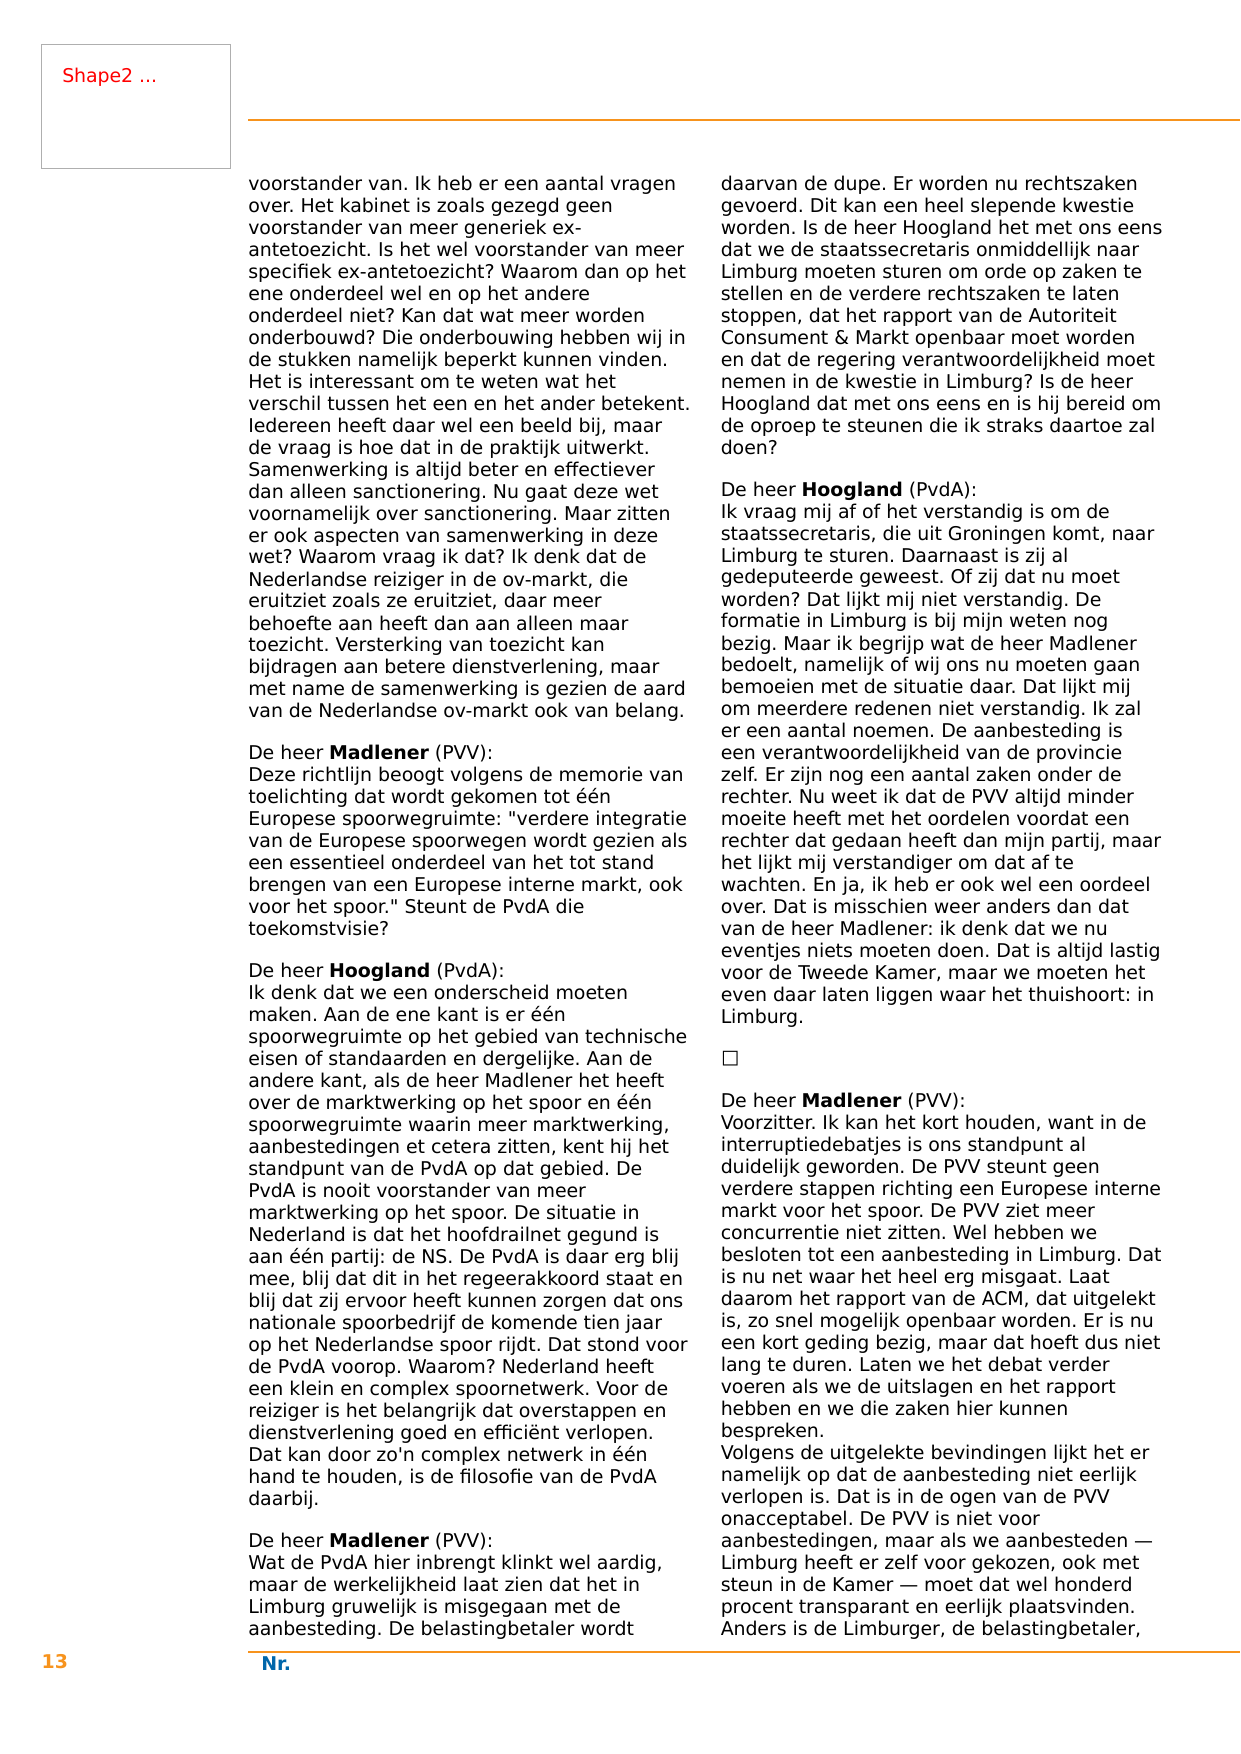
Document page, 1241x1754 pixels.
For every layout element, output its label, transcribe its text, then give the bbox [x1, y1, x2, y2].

text Voorzitter. Ik kan het kort houden, want in de interruptiedebatjes is ons standpunt al duidelijk geworden. De PVV steunt geen verdere stappen richting een Europese interne markt voor het spoor. De PVV ziet meer concurrentie niet zitten. Wel hebben we besloten tot een aanbesteding in Limburg. Dat is nu net waar het heel erg misgaat. Laat daarom het rapport van de ACM, dat uitgelekt is, zo snel mogelijk openbaar worden. Er is nu een kort geding bezig, maar dat hoeft dus niet lang te duren. Laten we het debat verder voeren als we de uitslagen en het rapport hebben en we die zaken hier kunnen bespreken. [721, 1112, 1163, 1442]
text Deze richtlijn beoogt volgens de memorie van toelichting dat wordt gekomen tot één Europese spoorwegruimte: "verdere integratie van de Europese spoorwegen wordt gezien als een essentieel onderdeel van het tot stand brengen van een Europese interne markt, ook voor het spoor." Steunt de PvdA die toekomstvisie? [248, 764, 691, 940]
text daarvan de dupe. Er worden nu rechtszaken gevoerd. Dit kan een heel slepende kwestie worden. Is de heer Hoogland het met ons eens dat we de staatssecretaris onmiddellijk naar Limburg moeten sturen om orde op zaken te stellen en de verdere rechtszaken te laten stoppen, dat het rapport van de Autoriteit Consument & Markt openbaar moet worden en dat de regering verantwoordelijkheid moet nemen in de kwestie in Limburg? Is de heer Hoogland dat met ons eens en is hij bereid om de oproep te steunen die ik straks daartoe zal doen? [721, 173, 1163, 458]
text voorstander van. Ik heb er een aantal vragen over. Het kabinet is zoals gezegd geen voorstander van meer generiek ex-antetoezicht. Is het wel voorstander van meer specifiek ex-antetoezicht? Waarom dan op het ene onderdeel wel en op het andere onderdeel niet? Kan dat wat meer worden onderbouwd? Die onderbouwing hebben wij in de stukken namelijk beperkt kunnen vinden. Het is interessant om te weten wat het verschil tussen het een en het ander betekent. Iedereen heeft daar wel een beeld bij, maar de vraag is hoe dat in de praktijk uitwerkt. [248, 173, 691, 458]
text Volgens de uitgelekte bevindingen lijkt het er namelijk op dat de aanbesteding niet eerlijk verlopen is. Dat is in de ogen van de PVV onacceptabel. De PVV is niet voor aanbestedingen, maar als we aanbesteden — Limburg heeft er zelf voor gekozen, ook met steun in de Kamer — moet dat wel honderd procent transparant en eerlijk plaatsvinden. Anders is de Limburger, de belastingbetaler, [721, 1442, 1163, 1639]
text De heer Madlener (PVV): [721, 1090, 1163, 1112]
text Samenwerking is altijd beter en effectiever dan alleen sanctionering. Nu gaat deze wet voornamelijk over sanctionering. Maar zitten er ook aspecten van samenwerking in deze wet? Waarom vraag ik dat? Ik denk dat de Nederlandse reiziger in de ov-markt, die eruitziet zoals ze eruitziet, daar meer behoefte aan heeft dan aan alleen maar toezicht. Versterking van toezicht kan bijdragen aan betere dienstverlening, maar met name de samenwerking is gezien de aard van de Nederlandse ov-markt ook van belang. [248, 458, 691, 722]
text ⬜ [721, 1048, 1163, 1070]
text De heer Hoogland (PvdA): [721, 478, 1163, 501]
text De heer Madlener (PVV): [248, 742, 691, 764]
text Ik denk dat we een onderscheid moeten maken. Aan de ene kant is er één spoorwegruimte op het gebied van technische eisen of standaarden en dergelijke. Aan de andere kant, als de heer Madlener het heeft over de marktwerking op het spoor en één spoorwegruimte waarin meer marktwerking, aanbestedingen et cetera zitten, kent hij het standpunt van de PvdA op dat gebied. De PvdA is nooit voorstander van meer marktwerking op het spoor. De situatie in Nederland is dat het hoofdrailnet gegund is aan één partij: de NS. De PvdA is daar erg blij mee, blij dat dit in het regeerakkoord staat en blij dat zij ervoor heeft kunnen zorgen dat ons nationale spoorbedrijf de komende tien jaar op het Nederlandse spoor rijdt. Dat stond voor de PvdA voorop. Waarom? Nederland heeft een klein en complex spoornetwerk. Voor de reiziger is het belangrijk dat overstappen en dienstverlening goed en efficiënt verlopen. Dat kan door zo'n complex netwerk in één hand te houden, is de filosofie van de PvdA daarbij. [248, 982, 691, 1509]
text De heer Hoogland (PvdA): [248, 960, 691, 982]
text De heer Madlener (PVV): [248, 1529, 691, 1552]
text Ik vraag mij af of het verstandig is om de staatssecretaris, die uit Groningen komt, naar Limburg te sturen. Daarnaast is zij al gedeputeerde geweest. Of zij dat nu moet worden? Dat lijkt mij niet verstandig. De formatie in Limburg is bij mijn weten nog bezig. Maar ik begrijp wat de heer Madlener bedoelt, namelijk of wij ons nu moeten gaan bemoeien met de situatie daar. Dat lijkt mij om meerdere redenen niet verstandig. Ik zal er een aantal noemen. De aanbesteding is een verantwoordelijkheid van de provincie zelf. Er zijn nog een aantal zaken onder de rechter. Nu weet ik dat de PVV altijd minder moeite heeft met het oordelen voordat een rechter dat gedaan heeft dan mijn partij, maar het lijkt mij verstandiger om dat af te wachten. En ja, ik heb er ook wel een oordeel over. Dat is misschien weer anders dan dat van de heer Madlener: ik denk dat we nu eventjes niets moeten doen. Dat is altijd lastig voor de Tweede Kamer, maar we moeten het even daar laten liggen waar het thuishoort: in Limburg. [721, 501, 1163, 1028]
text Wat de PvdA hier inbrengt klinkt wel aardig, maar de werkelijkheid laat zien dat het in Limburg gruwelijk is misgegaan met de aanbesteding. De belastingbetaler wordt [248, 1552, 691, 1639]
